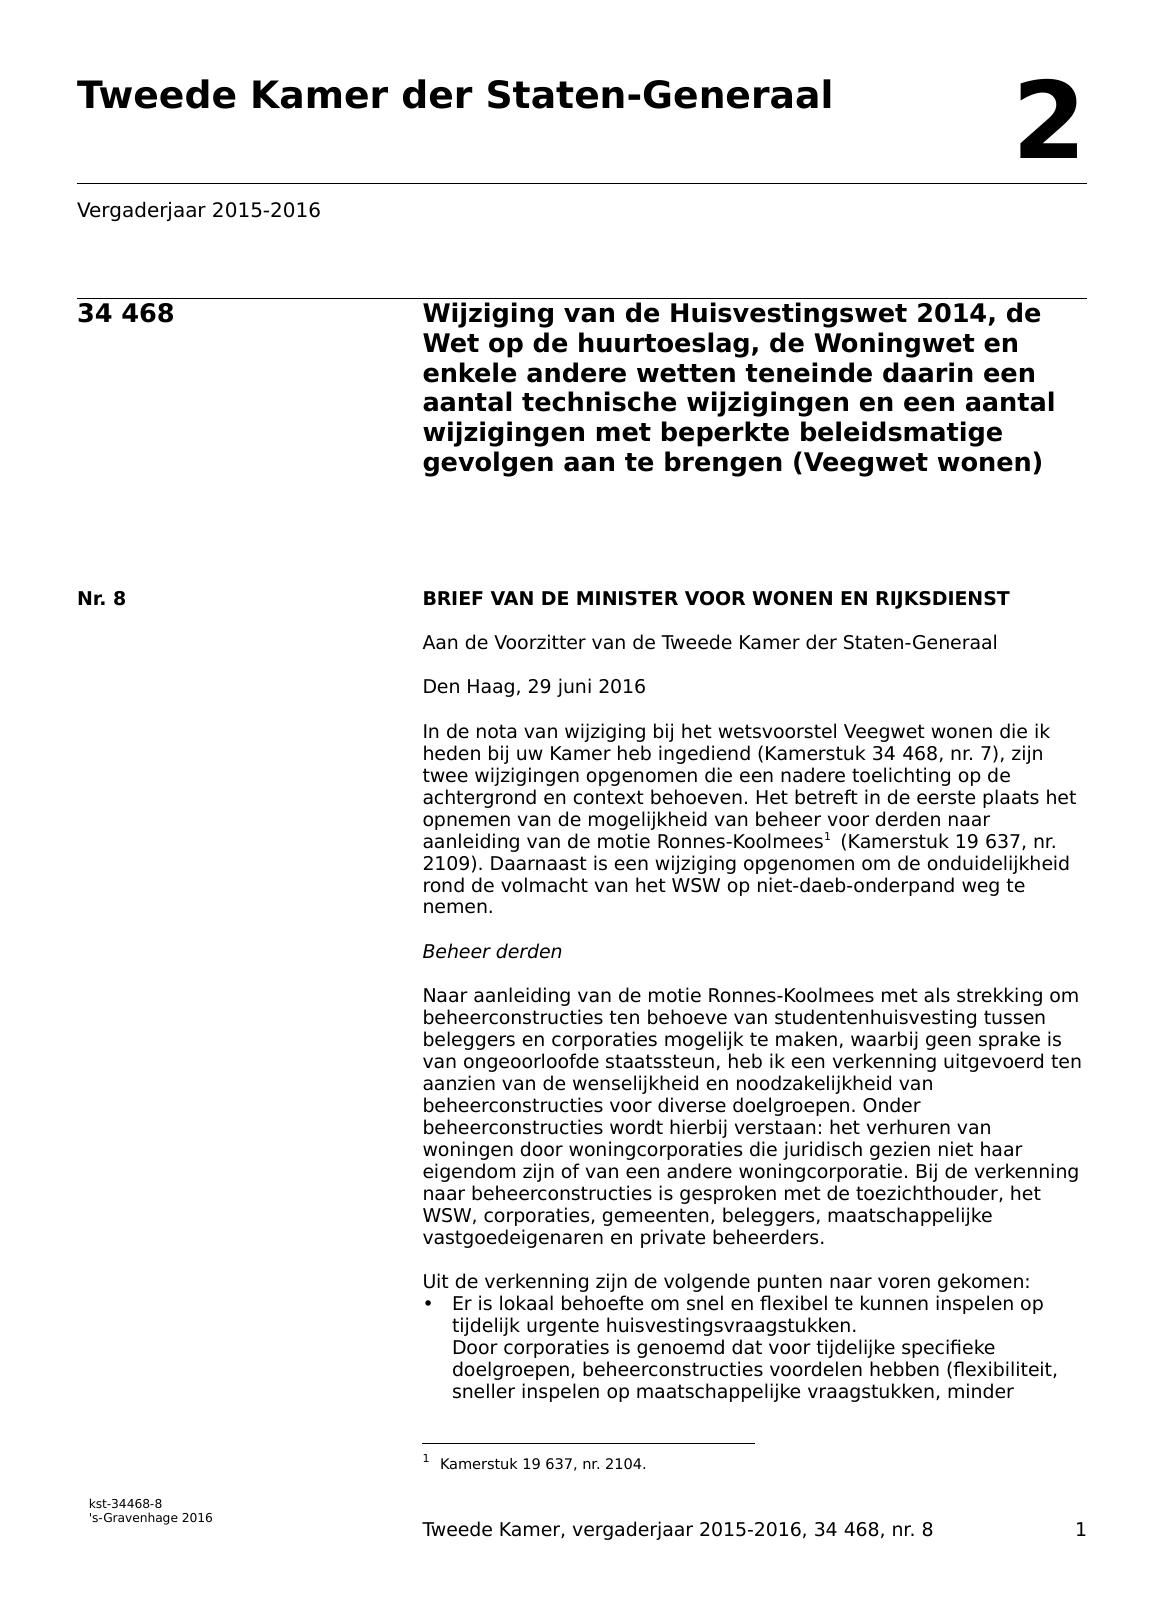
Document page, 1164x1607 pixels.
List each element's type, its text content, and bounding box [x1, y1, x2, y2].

text Door corporaties is genoemd dat voor tijdelijke specifieke doelgroepen, beheerconstructies voordelen hebben (flexibiliteit, sneller inspelen op maatschappelijke vraagstukken, minder [452, 1337, 1087, 1403]
subtitle 34 468 Wijziging van de Huisvestingswet 2014, de Wet op de huurtoeslag, de Woningwet en enkele andere wetten teneinde daarin een aantal technische wijzigingen en een aantal wijzigingen met beperkte beleidsmatige gevolgen aan te brengen (Veegwet wonen) [77, 299, 1087, 477]
text • Er is lokaal behoefte om snel en flexibel te kunnen inspelen op tijdelijk urgente huisvestingsvraagstukken. [422, 1293, 1087, 1337]
table_header Tweede Kamer der Staten-Generaal [77, 59, 886, 183]
subtitle Beheer derden [422, 941, 1087, 963]
text 's-Gravenhage 2016 [88, 1511, 323, 1525]
text Kamerstuk 19 637, nr. 2104. [422, 1452, 1087, 1474]
table_header 2 [886, 59, 1087, 183]
text Aan de Voorzitter van de Tweede Kamer der Staten-Generaal [422, 632, 1087, 654]
text kst-34468-8 [88, 1497, 323, 1511]
text Den Haag, 29 juni 2016 [422, 676, 1087, 698]
text Uit de verkenning zijn de volgende punten naar voren gekomen: [422, 1271, 1087, 1293]
text Naar aanleiding van de motie Ronnes-Koolmees met als strekking om beheerconstructies ten behoeve van studentenhuisvesting tussen beleggers en corporaties mogelijk te maken, waarbij geen sprake is van ongeoorloofde staatssteun, heb ik een verkenning uitgevoerd ten aanzien van de wenselijkheid en noodzakelijkheid van beheerconstructies voor diverse doelgroepen. Onder beheerconstructies wordt hierbij verstaan: het verhuren van woningen door woningcorporaties die juridisch gezien niet haar eigendom zijn of van een andere woningcorporatie. Bij de verkenning naar beheerconstructies is gesproken met de toezichthouder, het WSW, corporaties, gemeenten, beleggers, maatschappelijke vastgoedeigenaren en private beheerders. [422, 985, 1087, 1248]
table_cell Vergaderjaar 2015-2016 [77, 184, 1087, 298]
subtitle Nr. 8 BRIEF VAN DE MINISTER VOOR WONEN EN RIJKSDIENST [77, 588, 1087, 610]
text In de nota van wijziging bij het wetsvoorstel Veegwet wonen die ik heden bij uw Kamer heb ingediend (Kamerstuk 34 468, nr. 7), zijn twee wijzigingen opgenomen die een nadere toelichting op de achtergrond en context behoeven. Het betreft in de eerste plaats het opnemen van de mogelijkheid van beheer voor derden naar aanleiding van de motie Ronnes-Koolmees (Kamerstuk 19 637, nr. 2109). Daarnaast is een wijziging opgenomen om de onduidelijkheid rond de volmacht van het WSW op niet-daeb-onderpand weg te nemen. [422, 721, 1087, 918]
